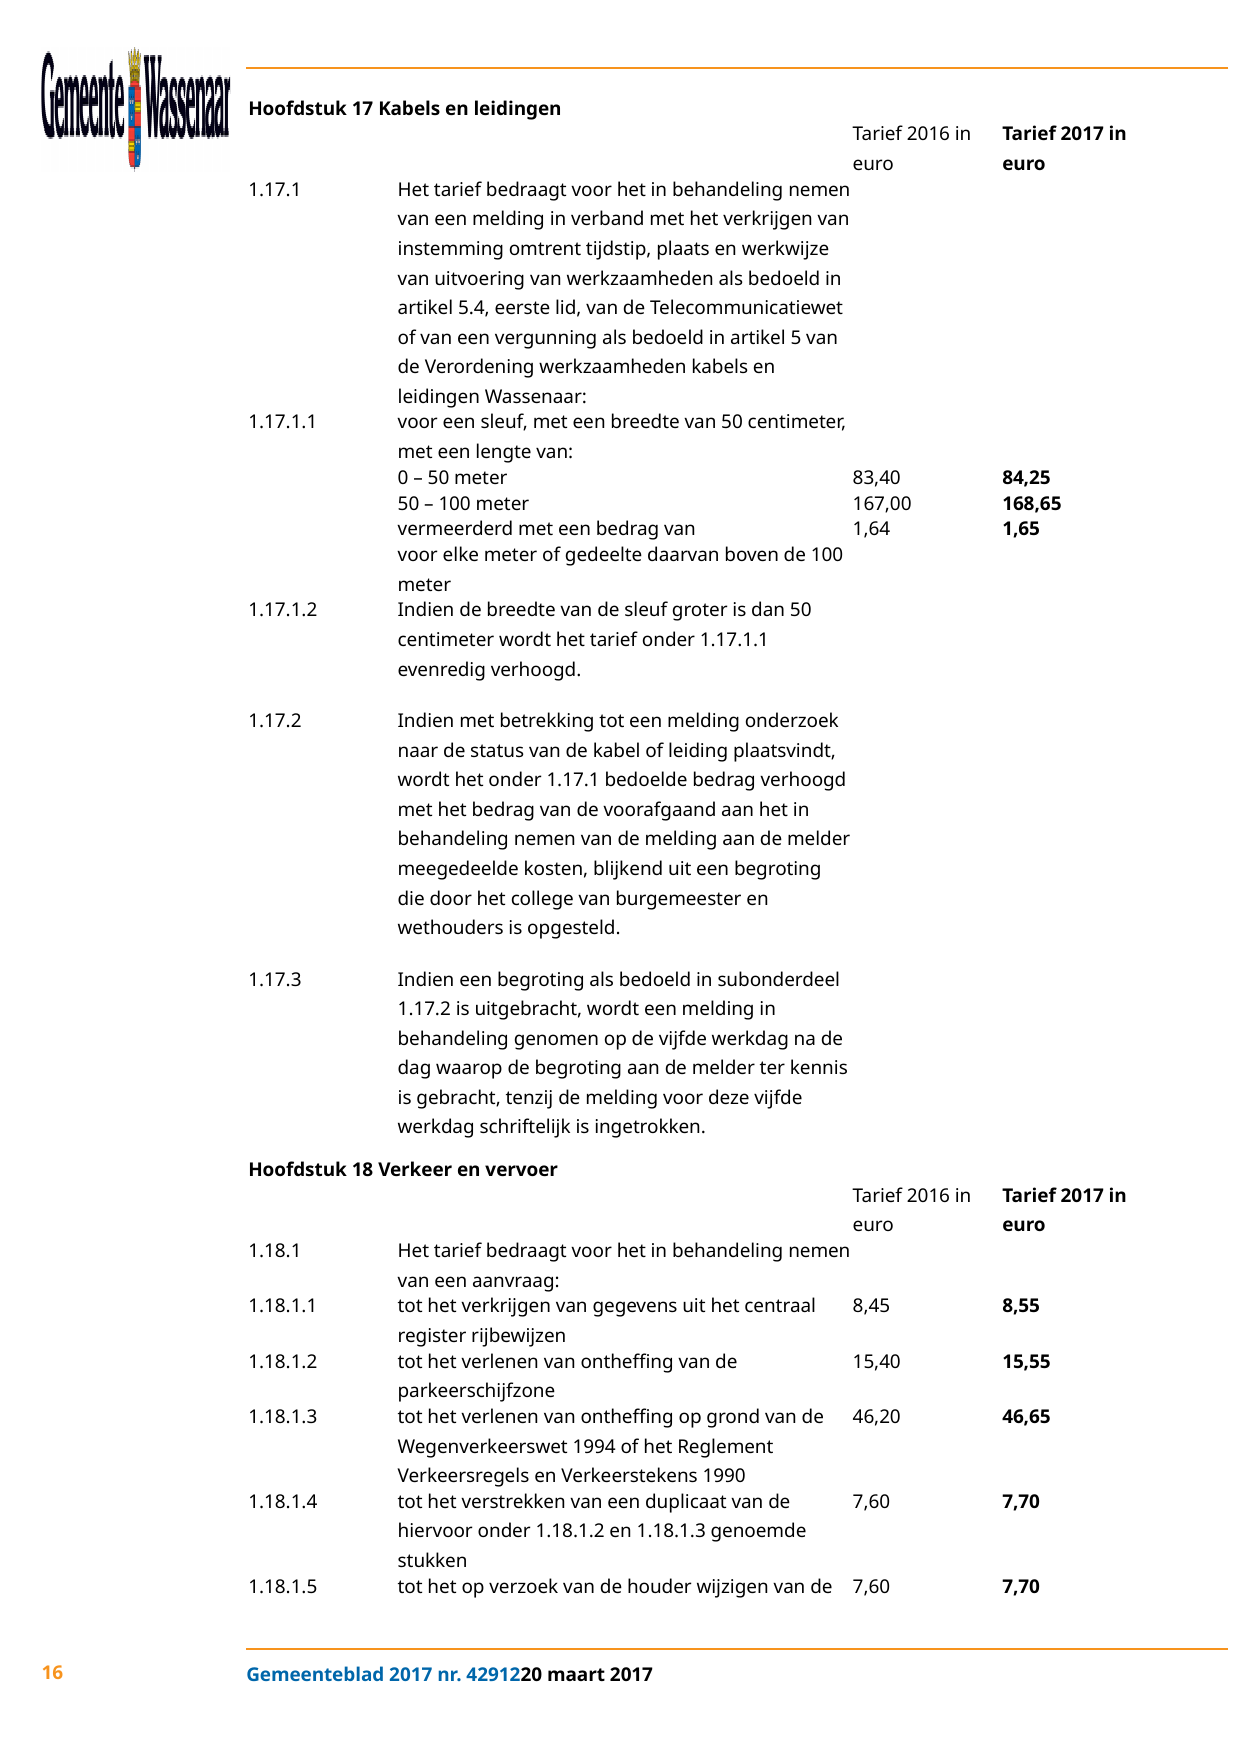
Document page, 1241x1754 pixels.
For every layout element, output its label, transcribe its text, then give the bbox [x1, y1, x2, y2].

table_cell Indien de breedte van de sleuf groter is dan 50 centimeter wordt het tarief onder 1.17.1.1 evenredig verhoogd. [398, 597, 852, 681]
table_cell [1002, 541, 1152, 597]
table_header Tarief 2016 in euro [853, 121, 1002, 176]
table_cell tot het op verzoek van de houder wijzigen van de [398, 1573, 852, 1599]
table_header Tarief 2017 in euro [1002, 1182, 1152, 1237]
table_header [248, 1182, 397, 1237]
table_cell 1.17.1.1 [248, 409, 397, 464]
table_cell 0 – 50 meter [398, 464, 852, 490]
table_cell [398, 681, 852, 707]
table_cell 7,70 [1002, 1573, 1152, 1599]
table_cell [248, 464, 397, 490]
table_cell Het tarief bedraagt voor het in behandeling nemen van een aanvraag: [398, 1237, 852, 1293]
table_cell 1.18.1.5 [248, 1573, 397, 1599]
table_cell [1002, 1237, 1152, 1293]
table_cell 1,65 [1002, 516, 1152, 541]
table_cell [248, 940, 397, 966]
table_cell 7,60 [853, 1573, 1002, 1599]
table_cell 1.18.1.2 [248, 1348, 397, 1403]
table_cell 1.17.3 [248, 966, 397, 1139]
table_cell [248, 490, 397, 516]
table_cell voor elke meter of gedeelte daarvan boven de 100 meter [398, 541, 852, 597]
table_cell 167,00 [853, 490, 1002, 516]
table_header Tarief 2016 in euro [853, 1182, 1002, 1237]
table_cell [1002, 707, 1152, 940]
table_cell 1.18.1 [248, 1237, 397, 1293]
table_header [248, 121, 397, 176]
table_cell [1002, 597, 1152, 681]
table_cell [248, 541, 397, 597]
table_cell [853, 940, 1002, 966]
table_header Tarief 2017 in euro [1002, 121, 1152, 176]
table_cell [1002, 681, 1152, 707]
table_cell [1002, 176, 1152, 409]
table_cell vermeerderd met een bedrag van [398, 516, 852, 541]
table_header [398, 121, 852, 176]
table_cell tot het verlenen van ontheffing van de parkeerschijfzone [398, 1348, 852, 1403]
table_cell [853, 966, 1002, 1139]
table_cell [1002, 940, 1152, 966]
table_cell 1.17.1 [248, 176, 397, 409]
table_cell [853, 1237, 1002, 1293]
table_cell Indien een begroting als bedoeld in subonderdeel 1.17.2 is uitgebracht, wordt een melding in behandeling genomen op de vijfde werkdag na de dag waarop de begroting aan de melder ter kennis is gebracht, tenzij de melding voor deze vijfde werkdag schriftelijk is ingetrokken. [398, 966, 852, 1139]
text Hoofdstuk 18 Verkeer en vervoer [248, 1156, 1152, 1182]
table_cell 8,45 [853, 1293, 1002, 1348]
table_cell 15,40 [853, 1348, 1002, 1403]
table_cell 8,55 [1002, 1293, 1152, 1348]
table_cell Indien met betrekking tot een melding onderzoek naar de status van de kabel of leiding plaatsvindt, wordt het onder 1.17.1 bedoelde bedrag verhoogd met het bedrag van de voorafgaand aan het in behandeling nemen van de melding aan de melder meegedeelde kosten, blijkend uit een begroting die door het college van burgemeester en wethouders is opgesteld. [398, 707, 852, 940]
table_cell tot het verlenen van ontheffing op grond van de Wegenverkeerswet 1994 of het Reglement Verkeersregels en Verkeerstekens 1990 [398, 1403, 852, 1488]
table_cell [853, 541, 1002, 597]
table_cell [248, 681, 397, 707]
table_cell 7,60 [853, 1488, 1002, 1573]
table_cell 1,64 [853, 516, 1002, 541]
table_cell [853, 597, 1002, 681]
table_cell tot het verkrijgen van gegevens uit het centraal register rijbewijzen [398, 1293, 852, 1348]
table_cell 168,65 [1002, 490, 1152, 516]
table_cell 1.17.1.2 [248, 597, 397, 681]
table_cell 50 – 100 meter [398, 490, 852, 516]
table_cell 7,70 [1002, 1488, 1152, 1573]
table_cell [853, 707, 1002, 940]
table_cell Het tarief bedraagt voor het in behandeling nemen van een melding in verband met het verkrijgen van instemming omtrent tijdstip, plaats en werkwijze van uitvoering van werkzaamheden als bedoeld in artikel 5.4, eerste lid, van de Telecommunicatiewet of van een vergunning als bedoeld in artikel 5 van de Verordening werkzaamheden kabels en leidingen Wassenaar: [398, 176, 852, 409]
text Hoofdstuk 17 Kabels en leidingen [248, 95, 1152, 121]
table_cell [398, 940, 852, 966]
table_cell 46,20 [853, 1403, 1002, 1488]
table_cell 84,25 [1002, 464, 1152, 490]
table_cell 1.17.2 [248, 707, 397, 940]
table_cell tot het verstrekken van een duplicaat van de hiervoor onder 1.18.1.2 en 1.18.1.3 genoemde stukken [398, 1488, 852, 1573]
table_header [398, 1182, 852, 1237]
table_cell [853, 681, 1002, 707]
table_cell 1.18.1.1 [248, 1293, 397, 1348]
picture [41, 47, 231, 172]
table_cell [248, 516, 397, 541]
table_cell [1002, 409, 1152, 464]
table_cell 46,65 [1002, 1403, 1152, 1488]
table_cell [853, 176, 1002, 409]
table_cell voor een sleuf, met een breedte van 50 centimeter, met een lengte van: [398, 409, 852, 464]
table_cell 1.18.1.4 [248, 1488, 397, 1573]
table_cell [1002, 966, 1152, 1139]
table_cell [853, 409, 1002, 464]
table_cell 83,40 [853, 464, 1002, 490]
table_cell 15,55 [1002, 1348, 1152, 1403]
table_cell 1.18.1.3 [248, 1403, 397, 1488]
